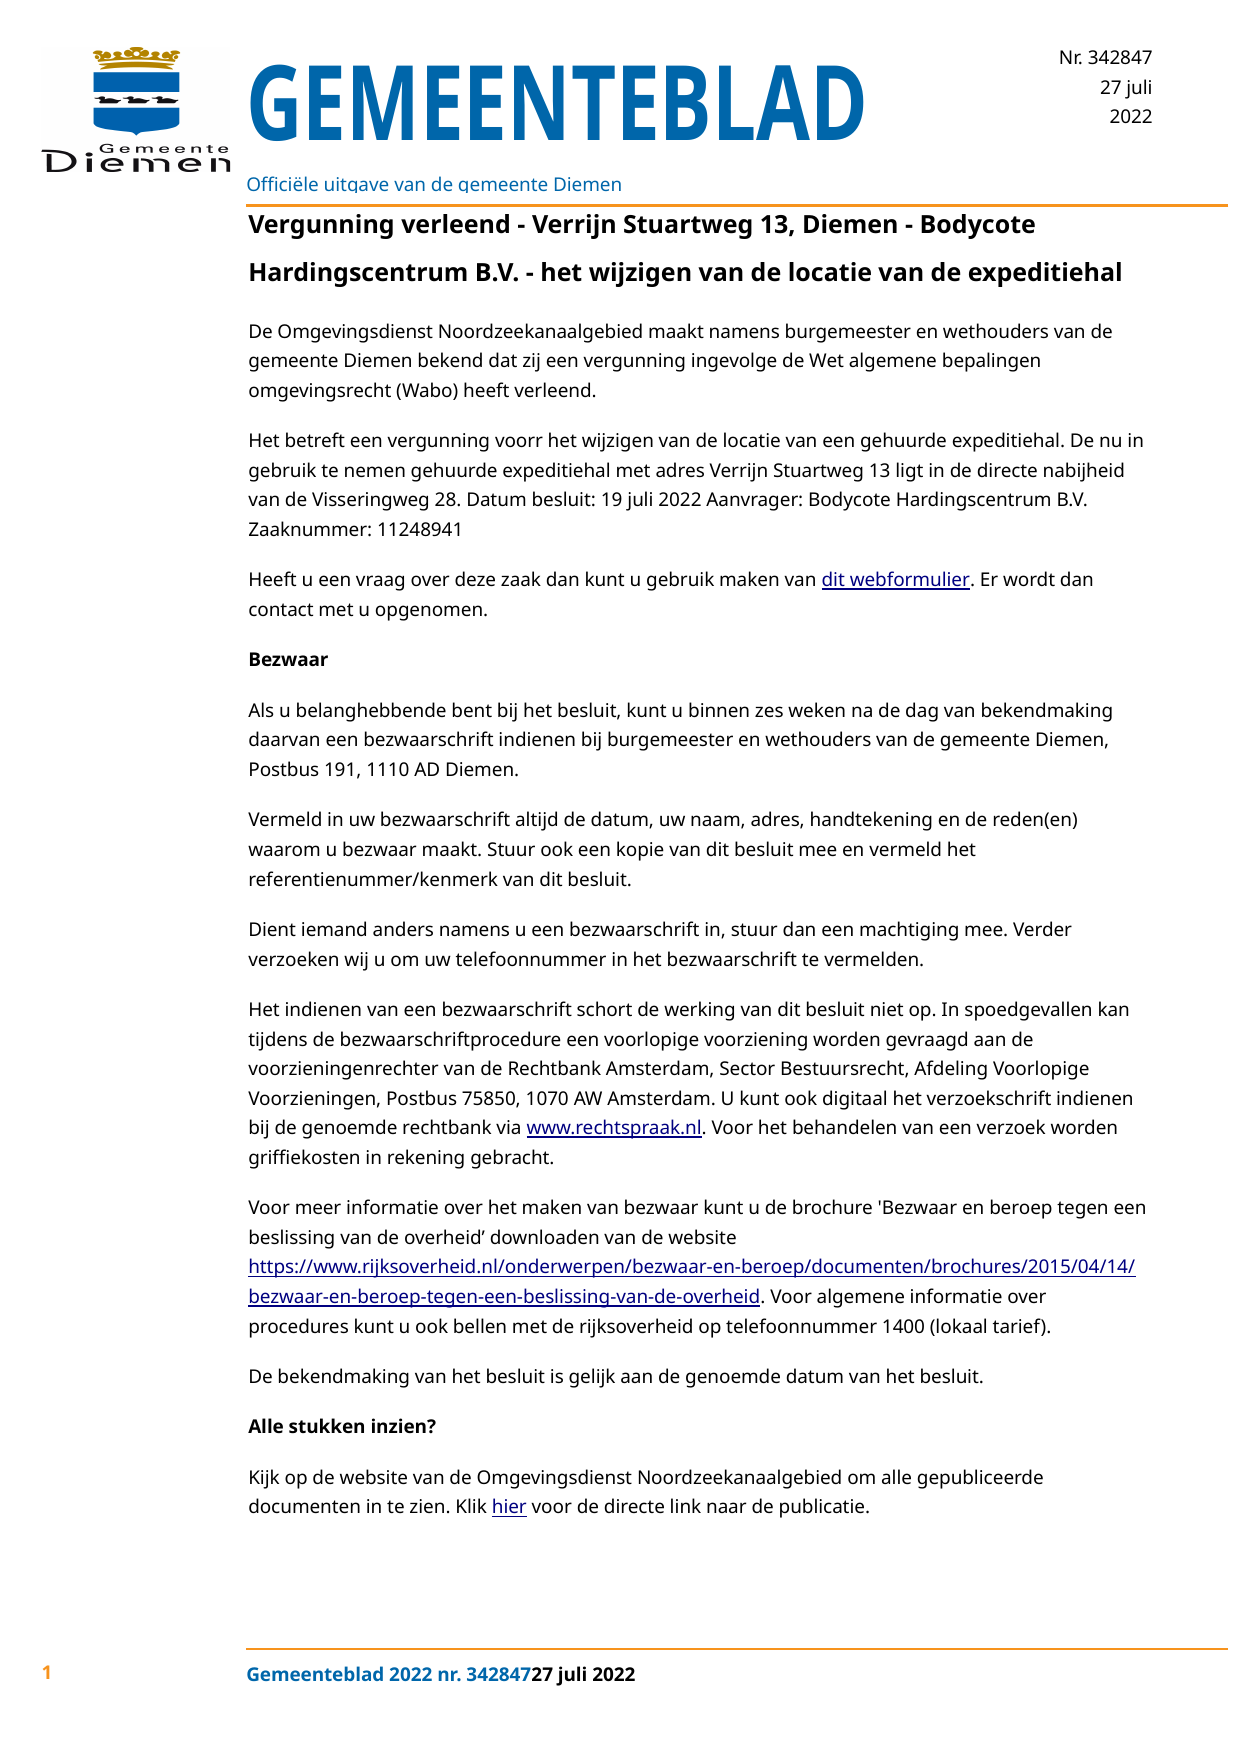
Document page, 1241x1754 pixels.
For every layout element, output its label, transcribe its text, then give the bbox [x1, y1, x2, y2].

text Voor meer informatie over het maken van bezwaar kunt u de brochure 'Bezwaar en beroep tegen een beslissing van de overheid’ downloaden van de website https://www.rijksoverheid.nl/onderwerpen/bezwaar-en-beroep/documenten/brochures/2015/04/14/bezwaar-en-beroep-tegen-een-beslissing-van-de-overheid. Voor algemene informatie over procedures kunt u ook bellen met de rijksoverheid op telefoonnummer 1400 (lokaal tarief). [248, 1194, 1152, 1339]
text Heeft u een vraag over deze zaak dan kunt u gebruik maken van dit webformulier. Er wordt dan contact met u opgenomen. [248, 567, 1152, 622]
text De bekendmaking van het besluit is gelijk aan de genoemde datum van het besluit. [248, 1363, 1152, 1389]
text De Omgevingsdienst Noordzeekanaalgebied maakt namens burgemeester en wethouders van de gemeente Diemen bekend dat zij een vergunning ingevolge de Wet algemene bepalingen omgevingsrecht (Wabo) heeft verleend. [248, 318, 1152, 403]
text Alle stukken inzien? [248, 1414, 1152, 1439]
text Dient iemand anders namens u een bezwaarschrift in, stuur dan een machtiging mee. Verder verzoeken wij u om uw telefoonnummer in het bezwaarschrift te vermelden. [248, 916, 1152, 972]
text Het indienen van een bezwaarschrift schort de werking van dit besluit niet op. In spoedgevallen kan tijdens de bezwaarschriftprocedure een voorlopige voorziening worden gevraagd aan de voorzieningenrechter van de Rechtbank Amsterdam, Sector Bestuursrecht, Afdeling Voorlopige Voorzieningen, Postbus 75850, 1070 AW Amsterdam. U kunt ook digitaal het verzoekschrift indienen bij de genoemde rechtbank via www.rechtspraak.nl. Voor het behandelen van een verzoek worden griffiekosten in rekening gebracht. [248, 996, 1152, 1170]
text Het betreft een vergunning voorr het wijzigen van de locatie van een gehuurde expeditiehal. De nu in gebruik te nemen gehuurde expeditiehal met adres Verrijn Stuartweg 13 ligt in de directe nabijheid van de Visseringweg 28. Datum besluit: 19 juli 2022 Aanvrager: Bodycote Hardingscentrum B.V. Zaaknummer: 11248941 [248, 427, 1152, 542]
text Vergunning verleend - Verrijn Stuartweg 13, Diemen - Bodycote Hardingscentrum B.V. - het wijzigen van de locatie van de expeditiehal [248, 207, 1152, 288]
text Kijk op de website van de Omgevingsdienst Noordzeekanaalgebied om alle gepubliceerde documenten in te zien. Klik hier voor de directe link naar de publicatie. [248, 1464, 1152, 1519]
text Bezwaar [248, 647, 1152, 672]
text Vermeld in uw bezwaarschrift altijd de datum, uw naam, adres, handtekening en de reden(en) waarom u bezwaar maakt. Stuur ook een kopie van dit besluit mee en vermeld het referentienummer/kenmerk van dit besluit. [248, 807, 1152, 892]
picture [41, 47, 231, 172]
text Als u belanghebbende bent bij het besluit, kunt u binnen zes weken na de dag van bekendmaking daarvan een bezwaarschrift indienen bij burgemeester en wethouders van de gemeente Diemen, Postbus 191, 1110 AD Diemen. [248, 697, 1152, 782]
